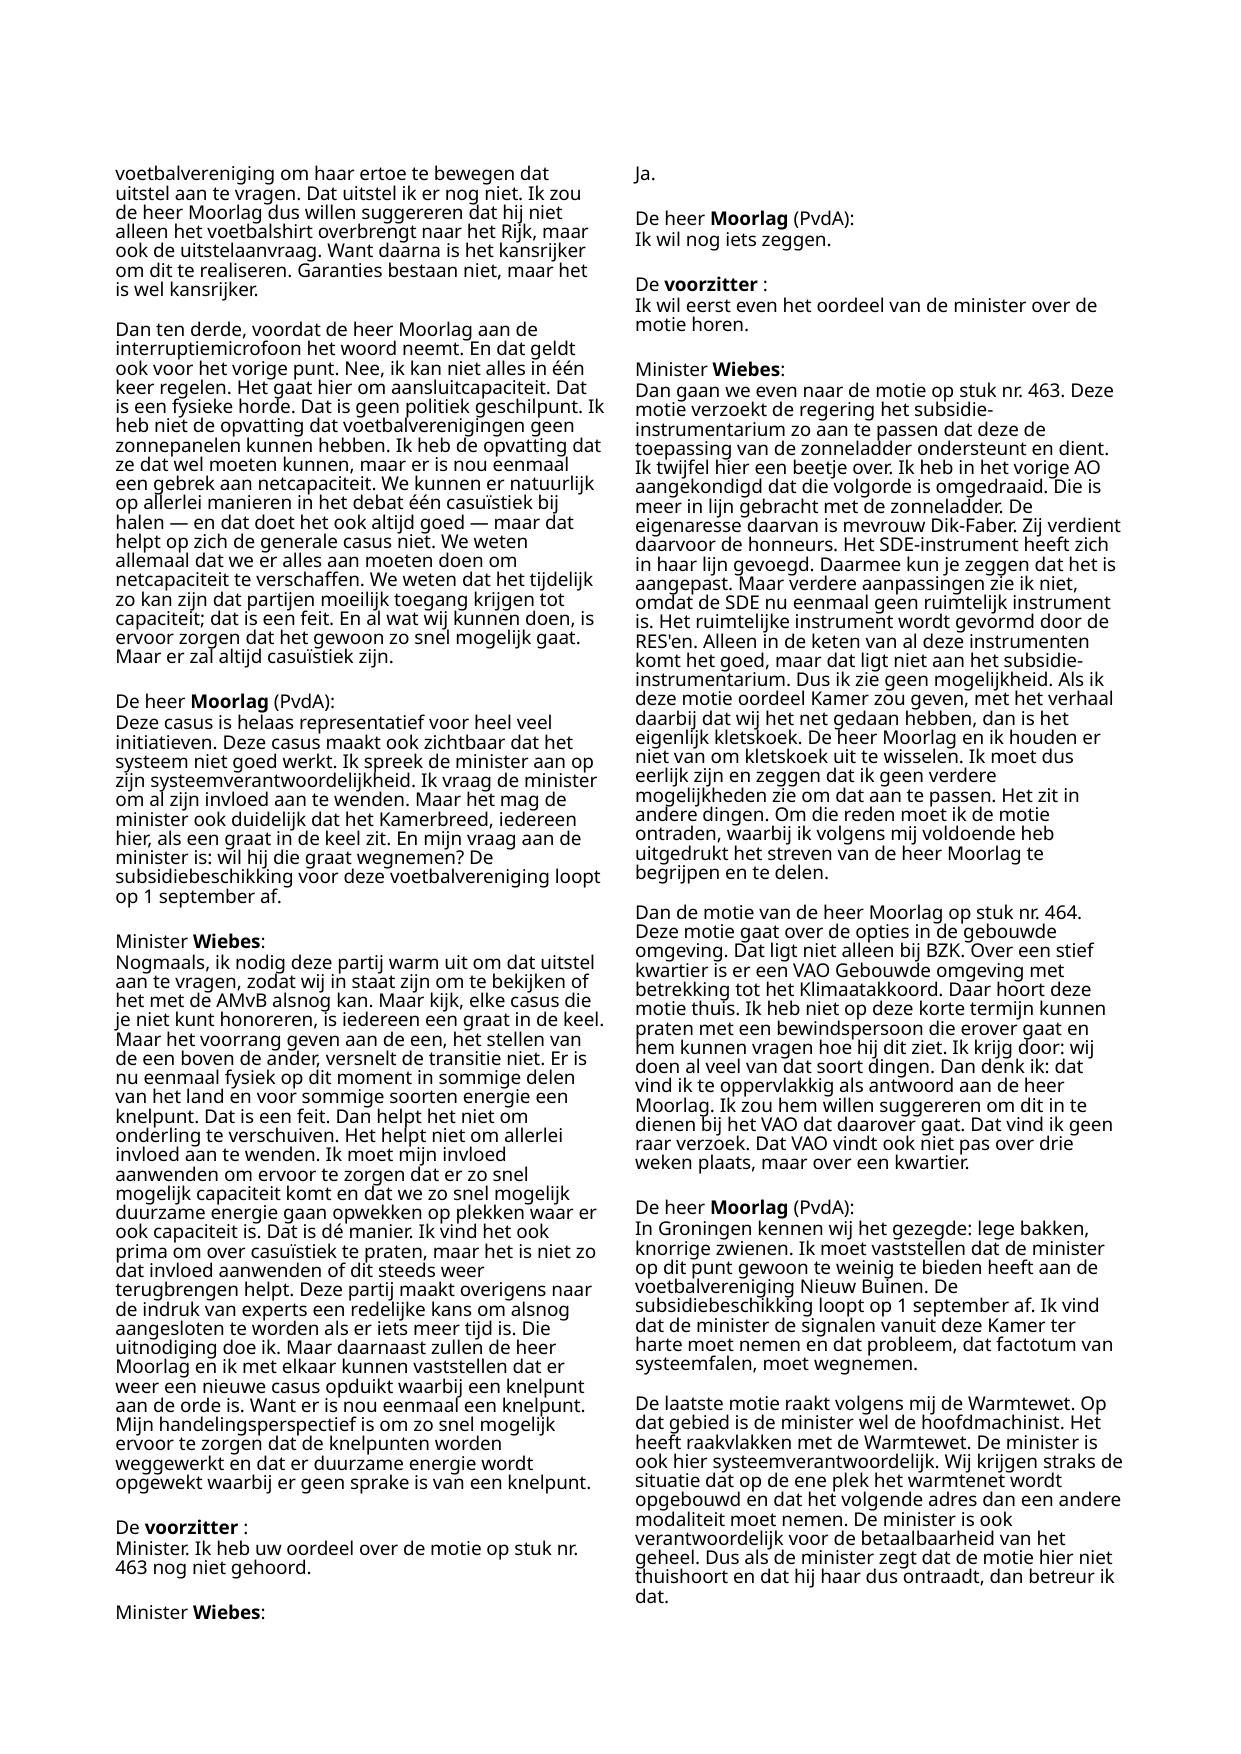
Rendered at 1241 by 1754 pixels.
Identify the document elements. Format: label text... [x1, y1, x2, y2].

text De voorzitter : [115, 1514, 605, 1540]
text Minister Wiebes: [115, 928, 605, 954]
text Deze casus is helaas representatief voor heel veel initiatieven. Deze casus maakt ook zichtbaar dat het systeem niet goed werkt. Ik spreek de minister aan op zijn systeemverantwoordelijkheid. Ik vraag de minister om al zijn invloed aan te wenden. Maar het mag de minister ook duidelijk dat het Kamerbreed, iedereen hier, als een graat in de keel zit. En mijn vraag aan de minister is: wil hij die graat wegnemen? De subsidiebeschikking voor deze voetbalvereniging loopt op 1 september af. [115, 714, 605, 907]
text Ik wil nog iets zeggen. [635, 231, 1125, 250]
text Dan gaan we even naar de motie op stuk nr. 463. Deze motie verzoekt de regering het subsidie-instrumentarium zo aan te passen dat deze de toepassing van de zonneladder ondersteunt en dient. Ik twijfel hier een beetje over. Ik heb in het vorige AO aangekondigd dat die volgorde is omgedraaid. Die is meer in lijn gebracht met de zonneladder. De eigenaresse daarvan is mevrouw Dik-Faber. Zij verdient daarvoor de honneurs. Het SDE-instrument heeft zich in haar lijn gevoegd. Daarmee kun je zeggen dat het is aangepast. Maar verdere aanpassingen zie ik niet, omdat de SDE nu eenmaal geen ruimtelijk instrument is. Het ruimtelijke instrument wordt gevormd door de RES'en. Alleen in de keten van al deze instrumenten komt het goed, maar dat ligt niet aan het subsidie-instrumentarium. Dus ik zie geen mogelijkheid. Als ik deze motie oordeel Kamer zou geven, met het verhaal daarbij dat wij het net gedaan hebben, dan is het eigenlijk kletskoek. De heer Moorlag en ik houden er niet van om kletskoek uit te wisselen. Ik moet dus eerlijk zijn en zeggen dat ik geen verdere mogelijkheden zie om dat aan te passen. Het zit in andere dingen. Om die reden moet ik de motie ontraden, waarbij ik volgens mij voldoende heb uitgedrukt het streven van de heer Moorlag te begrijpen en te delen. [635, 382, 1125, 883]
text Dan de motie van de heer Moorlag op stuk nr. 464. Deze motie gaat over de opties in de gebouwde omgeving. Dat ligt niet alleen bij BZK. Over een stief kwartier is er een VAO Gebouwde omgeving met betrekking tot het Klimaatakkoord. Daar hoort deze motie thuis. Ik heb niet op deze korte termijn kunnen praten met een bewindspersoon die erover gaat en hem kunnen vragen hoe hij dit ziet. Ik krijg door: wij doen al veel van dat soort dingen. Dan denk ik: dat vind ik te oppervlakkig als antwoord aan de heer Moorlag. Ik zou hem willen suggereren om dit in te dienen bij het VAO dat daarover gaat. Dat vind ik geen raar verzoek. Dat VAO vindt ook niet pas over drie weken plaats, maar over een kwartier. [635, 904, 1125, 1174]
text De voorzitter : [635, 271, 1125, 297]
text De heer Moorlag (PvdA): [115, 689, 605, 714]
text Minister. Ik heb uw oordeel over de motie op stuk nr. 463 nog niet gehoord. [115, 1540, 605, 1578]
text Ja. [635, 165, 1125, 184]
text In Groningen kennen wij het gezegde: lege bakken, knorrige zwienen. Ik moet vaststellen dat de minister op dit punt gewoon te weinig te bieden heeft aan de voetbalvereniging Nieuw Buinen. De subsidiebeschikking loopt op 1 september af. Ik vind dat de minister de signalen vanuit deze Kamer ter harte moet nemen en dat probleem, dat factotum van systeemfalen, moet wegnemen. [635, 1220, 1125, 1374]
text voetbalvereniging om haar ertoe te bewegen dat uitstel aan te vragen. Dat uitstel ik er nog niet. Ik zou de heer Moorlag dus willen suggereren dat hij niet alleen het voetbalshirt overbrengt naar het Rijk, maar ook de uitstelaanvraag. Want daarna is het kansrijker om dit te realiseren. Garanties bestaan niet, maar het is wel kansrijker. [115, 165, 605, 300]
text Dan ten derde, voordat de heer Moorlag aan de interruptiemicrofoon het woord neemt. En dat geldt ook voor het vorige punt. Nee, ik kan niet alles in één keer regelen. Het gaat hier om aansluitcapaciteit. Dat is een fysieke horde. Dat is geen politiek geschilpunt. Ik heb niet de opvatting dat voetbalverenigingen geen zonnepanelen kunnen hebben. Ik heb de opvatting dat ze dat wel moeten kunnen, maar er is nou eenmaal een gebrek aan netcapaciteit. We kunnen er natuurlijk op allerlei manieren in het debat één casuïstiek bij halen — en dat doet het ook altijd goed — maar dat helpt op zich de generale casus niet. We weten allemaal dat we er alles aan moeten doen om netcapaciteit te verschaffen. We weten dat het tijdelijk zo kan zijn dat partijen moeilijk toegang krijgen tot capaciteit; dat is een feit. En al wat wij kunnen doen, is ervoor zorgen dat het gewoon zo snel mogelijk gaat. Maar er zal altijd casuïstiek zijn. [115, 321, 605, 668]
text Minister Wiebes: [115, 1599, 605, 1625]
text De heer Moorlag (PvdA): [635, 1194, 1125, 1220]
text Nogmaals, ik nodig deze partij warm uit om dat uitstel aan te vragen, zodat wij in staat zijn om te bekijken of het met de AMvB alsnog kan. Maar kijk, elke casus die je niet kunt honoreren, is iedereen een graat in de keel. Maar het voorrang geven aan de een, het stellen van de een boven de ander, versnelt de transitie niet. Er is nu eenmaal fysiek op dit moment in sommige delen van het land en voor sommige soorten energie een knelpunt. Dat is een feit. Dan helpt het niet om onderling te verschuiven. Het helpt niet om allerlei invloed aan te wenden. Ik moet mijn invloed aanwenden om ervoor te zorgen dat er zo snel mogelijk capaciteit komt en dat we zo snel mogelijk duurzame energie gaan opwekken op plekken waar er ook capaciteit is. Dat is dé manier. Ik vind het ook prima om over casuïstiek te praten, maar het is niet zo dat invloed aanwenden of dit steeds weer terugbrengen helpt. Deze partij maakt overigens naar de indruk van experts een redelijke kans om alsnog aangesloten te worden als er iets meer tijd is. Die uitnodiging doe ik. Maar daarnaast zullen de heer Moorlag en ik met elkaar kunnen vaststellen dat er weer een nieuwe casus opduikt waarbij een knelpunt aan de orde is. Want er is nou eenmaal een knelpunt. Mijn handelingsperspectief is om zo snel mogelijk ervoor te zorgen dat de knelpunten worden weggewerkt en dat er duurzame energie wordt opgewekt waarbij er geen sprake is van een knelpunt. [115, 954, 605, 1493]
text De laatste motie raakt volgens mij de Warmtewet. Op dat gebied is de minister wel de hoofdmachinist. Het heeft raakvlakken met de Warmtewet. De minister is ook hier systeemverantwoordelijk. Wij krijgen straks de situatie dat op de ene plek het warmtenet wordt opgebouwd en dat het volgende adres dan een andere modaliteit moet nemen. De minister is ook verantwoordelijk voor de betaalbaarheid van het geheel. Dus als de minister zegt dat de motie hier niet thuishoort en dat hij haar dus ontraadt, dan betreur ik dat. [635, 1395, 1125, 1607]
text De heer Moorlag (PvdA): [635, 205, 1125, 231]
text Ik wil eerst even het oordeel van de minister over de motie horen. [635, 297, 1125, 336]
text Minister Wiebes: [635, 356, 1125, 382]
